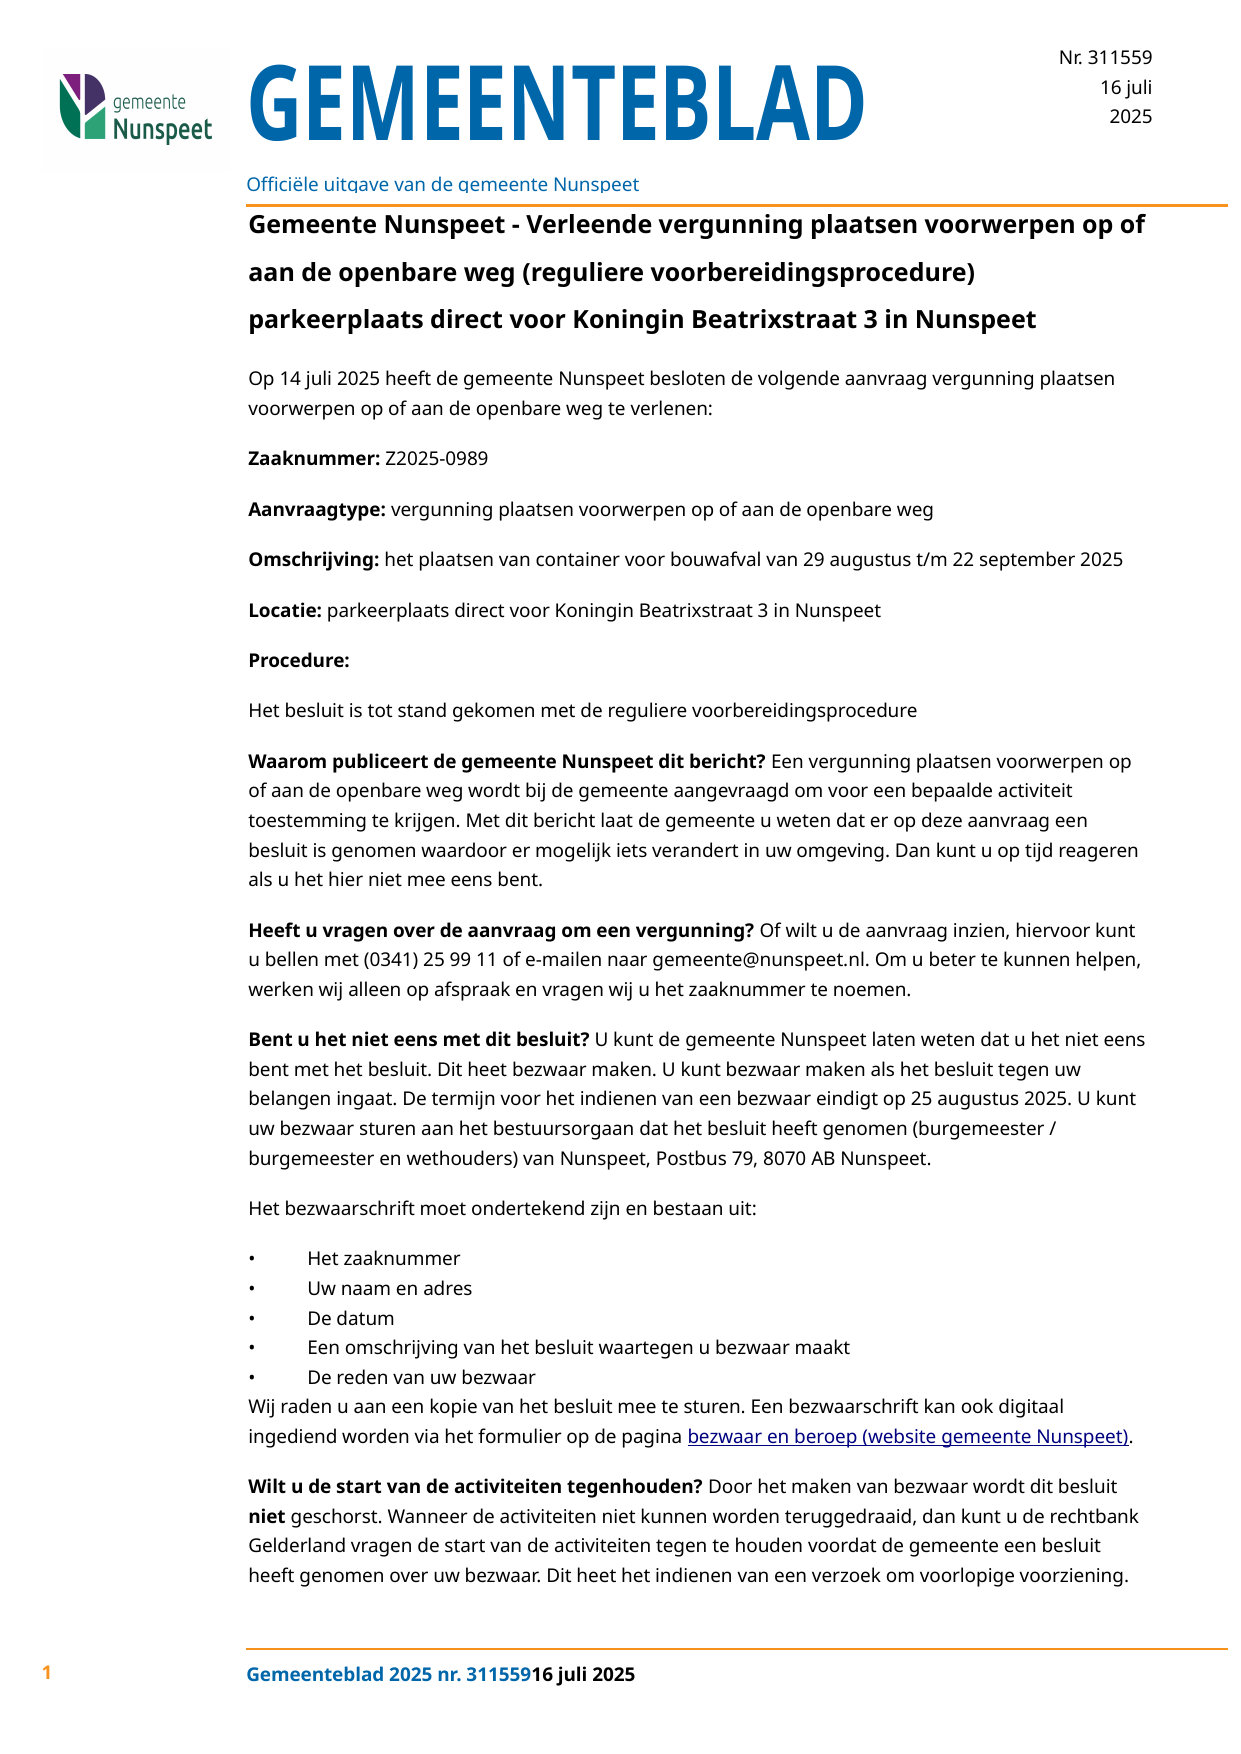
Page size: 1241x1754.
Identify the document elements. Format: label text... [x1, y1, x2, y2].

text Bent u het niet eens met dit besluit? U kunt de gemeente Nunspeet laten weten dat u het niet eens bent met het besluit. Dit heet bezwaar maken. U kunt bezwaar maken als het besluit tegen uw belangen ingaat. De termijn voor het indienen van een bezwaar eindigt op 25 augustus 2025. U kunt uw bezwaar sturen aan het bestuursorgaan dat het besluit heeft genomen (burgemeester / burgemeester en wethouders) van Nunspeet, Postbus 79, 8070 AB Nunspeet. [248, 1026, 1152, 1170]
list Uw naam en adres [248, 1275, 1152, 1301]
text Gemeente Nunspeet - Verleende vergunning plaatsen voorwerpen op of aan de openbare weg (reguliere voorbereidingsprocedure) parkeerplaats direct voor Koningin Beatrixstraat 3 in Nunspeet [248, 207, 1152, 336]
text Waarom publiceert de gemeente Nunspeet dit bericht? Een vergunning plaatsen voorwerpen op of aan de openbare weg wordt bij de gemeente aangevraagd om voor een bepaalde activiteit toestemming te krijgen. Met dit bericht laat de gemeente u weten dat er op deze aanvraag een besluit is genomen waardoor er mogelijk iets verandert in uw omgeving. Dan kunt u op tijd reageren als u het hier niet mee eens bent. [248, 748, 1152, 892]
list De reden van uw bezwaar [248, 1364, 1152, 1389]
text Wij raden u aan een kopie van het besluit mee te sturen. Een bezwaarschrift kan ook digitaal ingediend worden via het formulier op de pagina bezwaar en beroep (website gemeente Nunspeet). [248, 1393, 1152, 1449]
list Het zaaknummer [248, 1246, 1152, 1271]
text Procedure: [248, 647, 1152, 673]
text Op 14 juli 2025 heeft de gemeente Nunspeet besloten de volgende aanvraag vergunning plaatsen voorwerpen op of aan de openbare weg te verlenen: [248, 366, 1152, 421]
text Wilt u de start van de activiteiten tegenhouden? Door het maken van bezwaar wordt dit besluit niet geschorst. Wanneer de activiteiten niet kunnen worden teruggedraaid, dan kunt u de rechtbank Gelderland vragen de start van de activiteiten tegen te houden voordat de gemeente een besluit heeft genomen over uw bezwaar. Dit heet het indienen van een verzoek om voorlopige voorziening. [248, 1473, 1152, 1588]
text Omschrijving: het plaatsen van container voor bouwafval van 29 augustus t/m 22 september 2025 [248, 546, 1152, 572]
text Zaaknummer: Z2025-0989 [248, 446, 1152, 471]
text Heeft u vragen over de aanvraag om een vergunning? Of wilt u de aanvraag inzien, hiervoor kunt u bellen met (0341) 25 99 11 of e-mailen naar gemeente@nunspeet.nl. Om u beter te kunnen helpen, werken wij alleen op afspraak en vragen wij u het zaaknummer te noemen. [248, 917, 1152, 1002]
text Aanvraagtype: vergunning plaatsen voorwerpen op of aan de openbare weg [248, 496, 1152, 522]
text Het bezwaarschrift moet ondertekend zijn en bestaan uit: [248, 1195, 1152, 1221]
picture [41, 47, 231, 172]
list Een omschrijving van het besluit waartegen u bezwaar maakt [248, 1334, 1152, 1360]
text Locatie: parkeerplaats direct voor Koningin Beatrixstraat 3 in Nunspeet [248, 597, 1152, 622]
list De datum [248, 1305, 1152, 1330]
text Het besluit is tot stand gekomen met de reguliere voorbereidingsprocedure [248, 698, 1152, 723]
